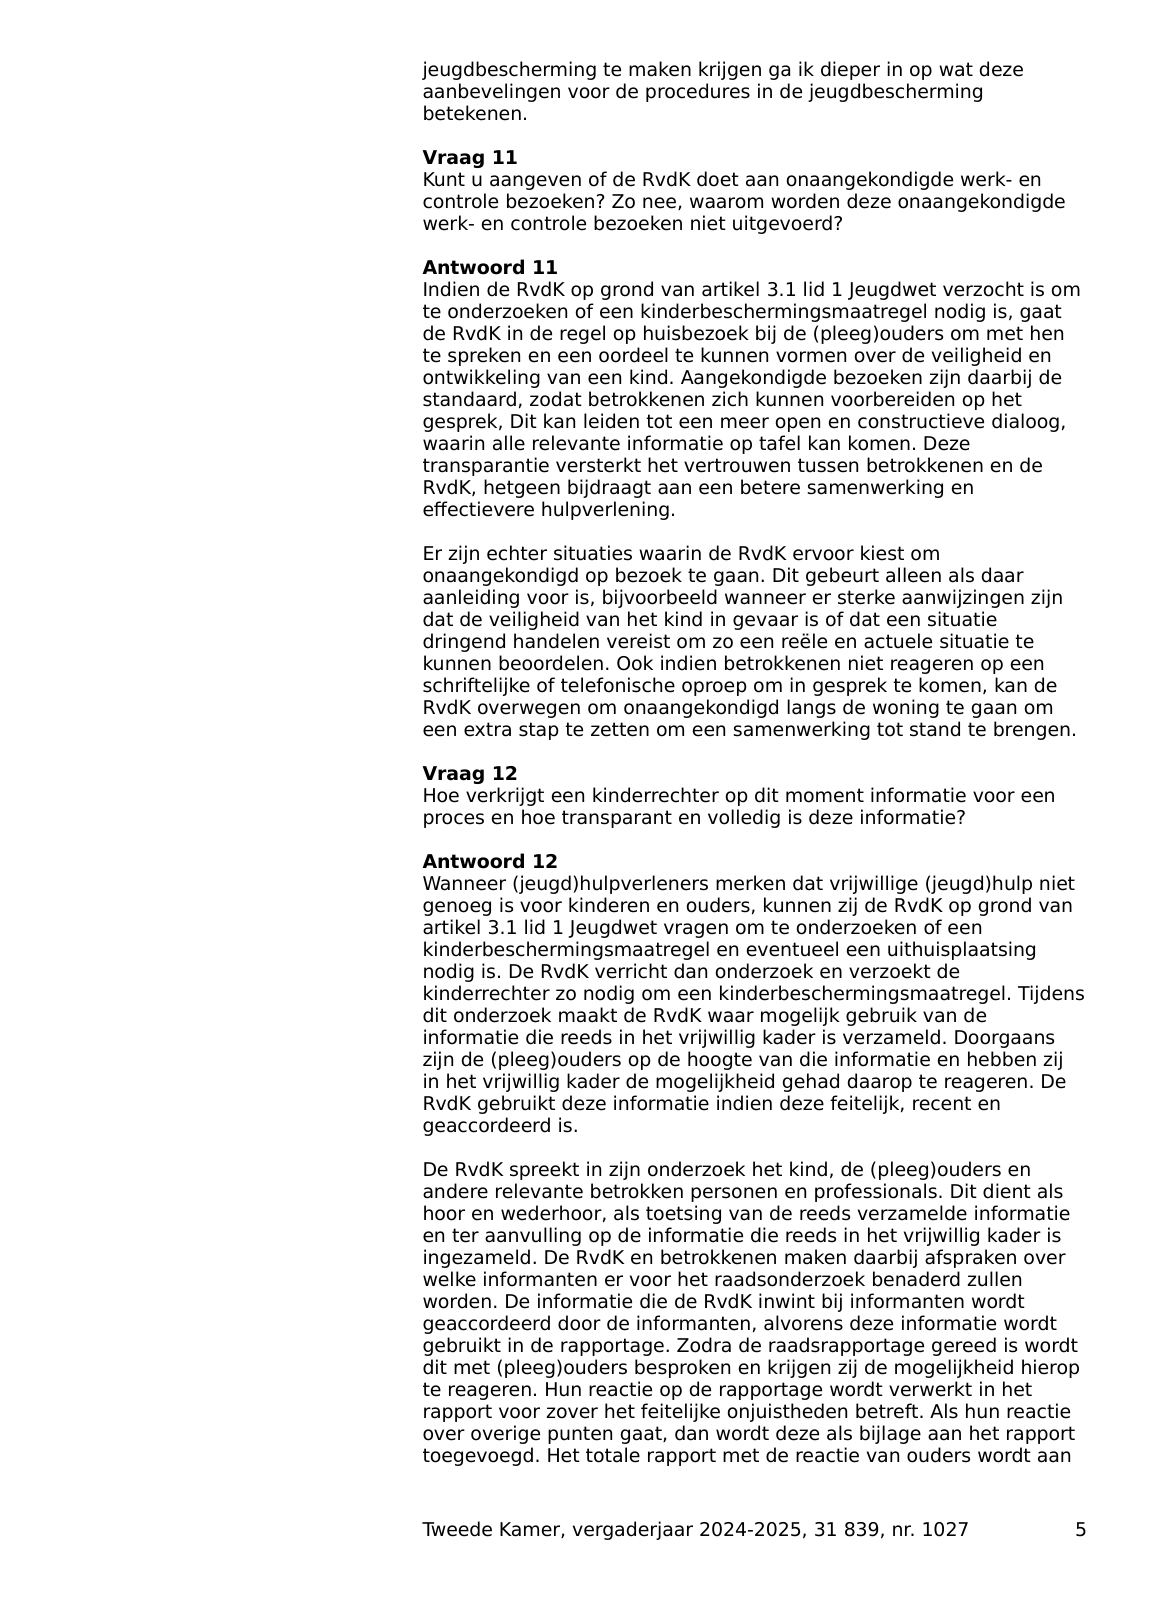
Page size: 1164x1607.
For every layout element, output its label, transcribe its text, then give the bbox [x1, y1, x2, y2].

text Wanneer (jeugd)hulpverleners merken dat vrijwillige (jeugd)hulp niet genoeg is voor kinderen en ouders, kunnen zij de RvdK op grond van artikel 3.1 lid 1 Jeugdwet vragen om te onderzoeken of een kinderbeschermingsmaatregel en eventueel een uithuisplaatsing nodig is. De RvdK verricht dan onderzoek en verzoekt de kinderrechter zo nodig om een kinderbeschermingsmaatregel. Tijdens dit onderzoek maakt de RvdK waar mogelijk gebruik van de informatie die reeds in het vrijwillig kader is verzameld. Doorgaans zijn de (pleeg)ouders op de hoogte van die informatie en hebben zij in het vrijwillig kader de mogelijkheid gehad daarop te reageren. De RvdK gebruikt deze informatie indien deze feitelijk, recent en geaccordeerd is. [422, 873, 1087, 1137]
text Vraag 12 [422, 763, 1087, 785]
text Antwoord 11 [422, 257, 1087, 279]
text De RvdK spreekt in zijn onderzoek het kind, de (pleeg)ouders en andere relevante betrokken personen en professionals. Dit dient als hoor en wederhoor, als toetsing van de reeds verzamelde informatie en ter aanvulling op de informatie die reeds in het vrijwillig kader is ingezameld. De RvdK en betrokkenen maken daarbij afspraken over welke informanten er voor het raadsonderzoek benaderd zullen worden. De informatie die de RvdK inwint bij informanten wordt geaccordeerd door de informanten, alvorens deze informatie wordt gebruikt in de rapportage. Zodra de raadsrapportage gereed is wordt dit met (pleeg)ouders besproken en krijgen zij de mogelijkheid hierop te reageren. Hun reactie op de rapportage wordt verwerkt in het rapport voor zover het feitelijke onjuistheden betreft. Als hun reactie over overige punten gaat, dan wordt deze als bijlage aan het rapport toegevoegd. Het totale rapport met de reactie van ouders wordt aan [422, 1159, 1087, 1467]
text Kunt u aangeven of de RvdK doet aan onaangekondigde werk- en controle bezoeken? Zo nee, waarom worden deze onaangekondigde werk- en controle bezoeken niet uitgevoerd? [422, 169, 1087, 235]
text Er zijn echter situaties waarin de RvdK ervoor kiest om onaangekondigd op bezoek te gaan. Dit gebeurt alleen als daar aanleiding voor is, bijvoorbeeld wanneer er sterke aanwijzingen zijn dat de veiligheid van het kind in gevaar is of dat een situatie dringend handelen vereist om zo een reële en actuele situatie te kunnen beoordelen. Ook indien betrokkenen niet reageren op een schriftelijke of telefonische oproep om in gesprek te komen, kan de RvdK overwegen om onaangekondigd langs de woning te gaan om een extra stap te zetten om een samenwerking tot stand te brengen. [422, 543, 1087, 741]
text Indien de RvdK op grond van artikel 3.1 lid 1 Jeugdwet verzocht is om te onderzoeken of een kinderbeschermingsmaatregel nodig is, gaat de RvdK in de regel op huisbezoek bij de (pleeg)ouders om met hen te spreken en een oordeel te kunnen vormen over de veiligheid en ontwikkeling van een kind. Aangekondigde bezoeken zijn daarbij de standaard, zodat betrokkenen zich kunnen voorbereiden op het gesprek, Dit kan leiden tot een meer open en constructieve dialoog, waarin alle relevante informatie op tafel kan komen. Deze transparantie versterkt het vertrouwen tussen betrokkenen en de RvdK, hetgeen bijdraagt aan een betere samenwerking en effectievere hulpverlening. [422, 279, 1087, 521]
text Hoe verkrijgt een kinderrechter op dit moment informatie voor een proces en hoe transparant en volledig is deze informatie? [422, 785, 1087, 829]
text Vraag 11 [422, 147, 1087, 169]
text Antwoord 12 [422, 851, 1087, 873]
text jeugdbescherming te maken krijgen ga ik dieper in op wat deze aanbevelingen voor de procedures in de jeugdbescherming betekenen. [422, 59, 1087, 125]
